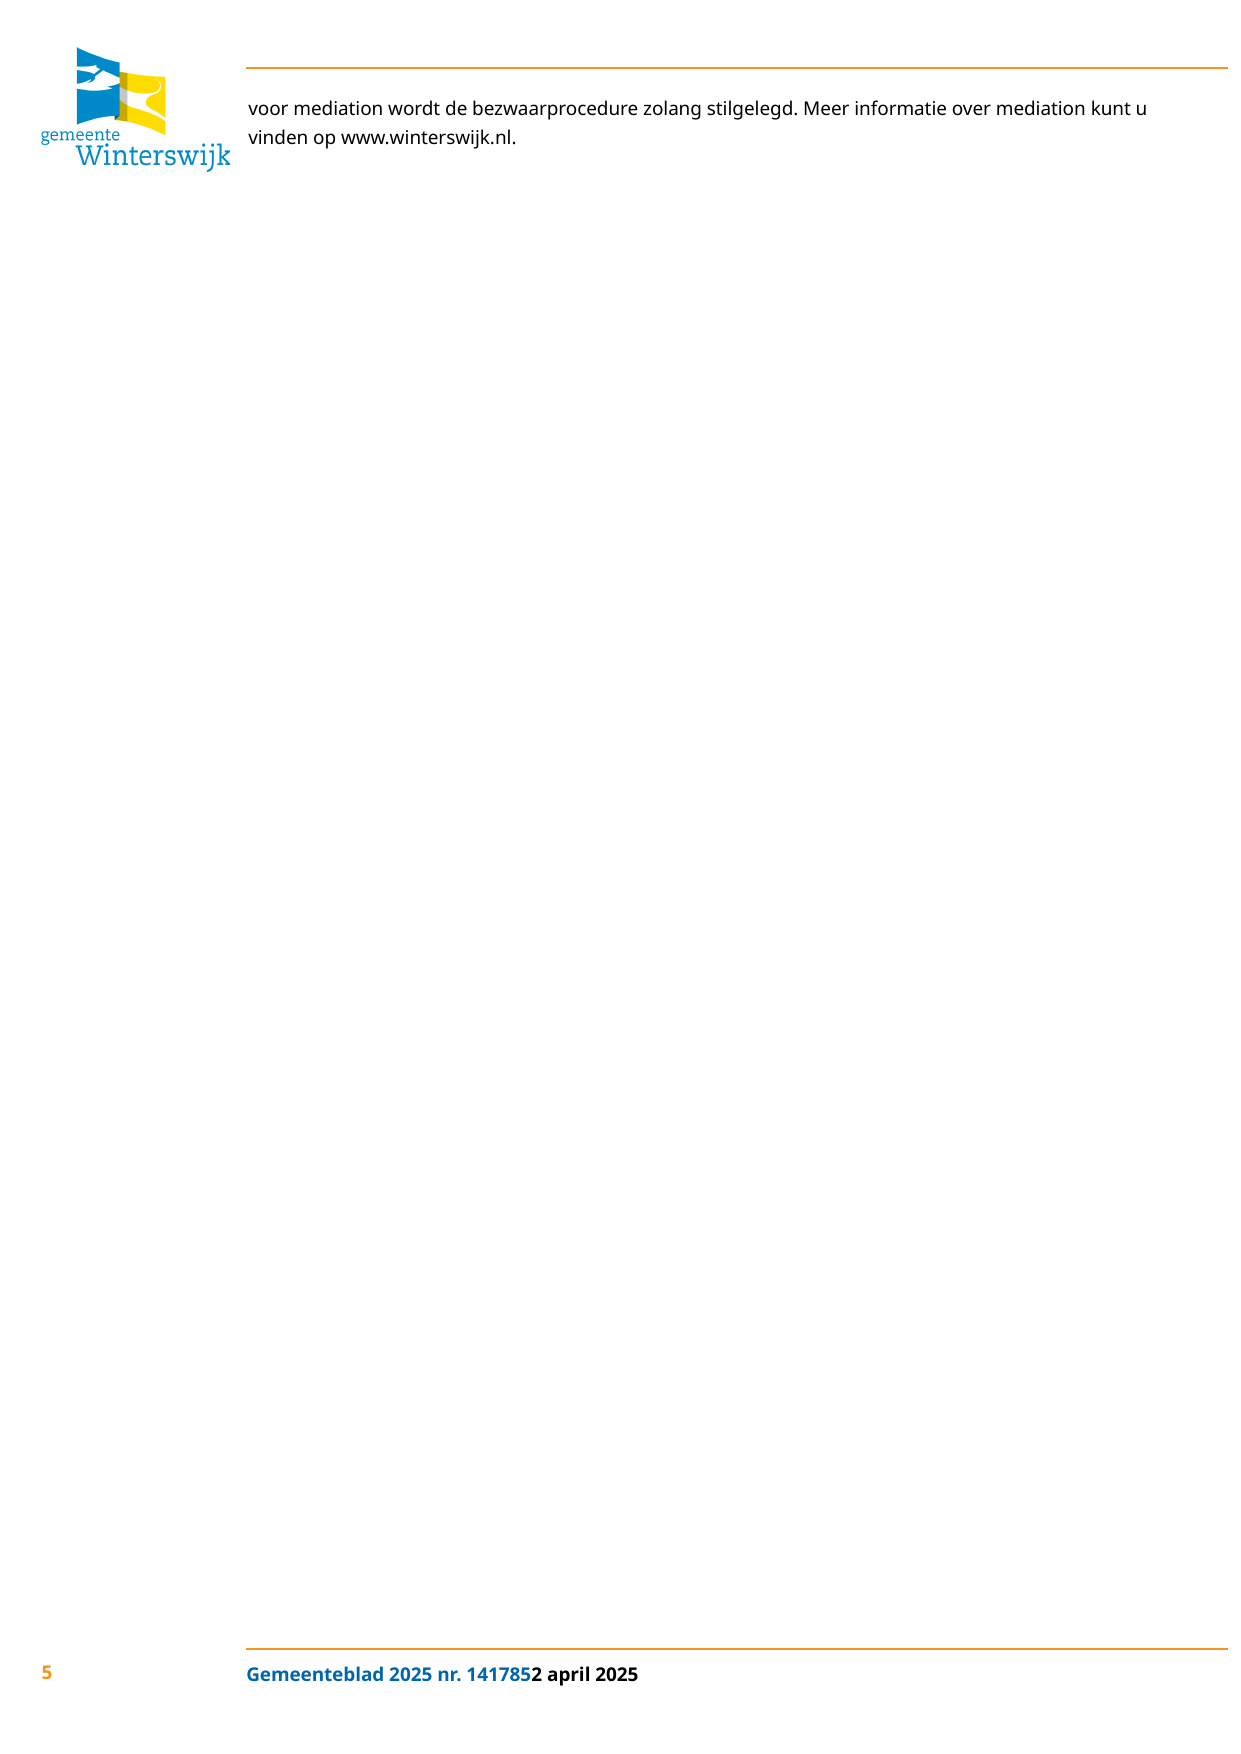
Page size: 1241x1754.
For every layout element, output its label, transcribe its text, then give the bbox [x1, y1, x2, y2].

picture [225, 153, 231, 162]
picture [41, 47, 231, 172]
text voor mediation wordt de bezwaarprocedure zolang stilgelegd. Meer informatie over mediation kunt u vinden op www.winterswijk.nl. [248, 95, 1152, 150]
